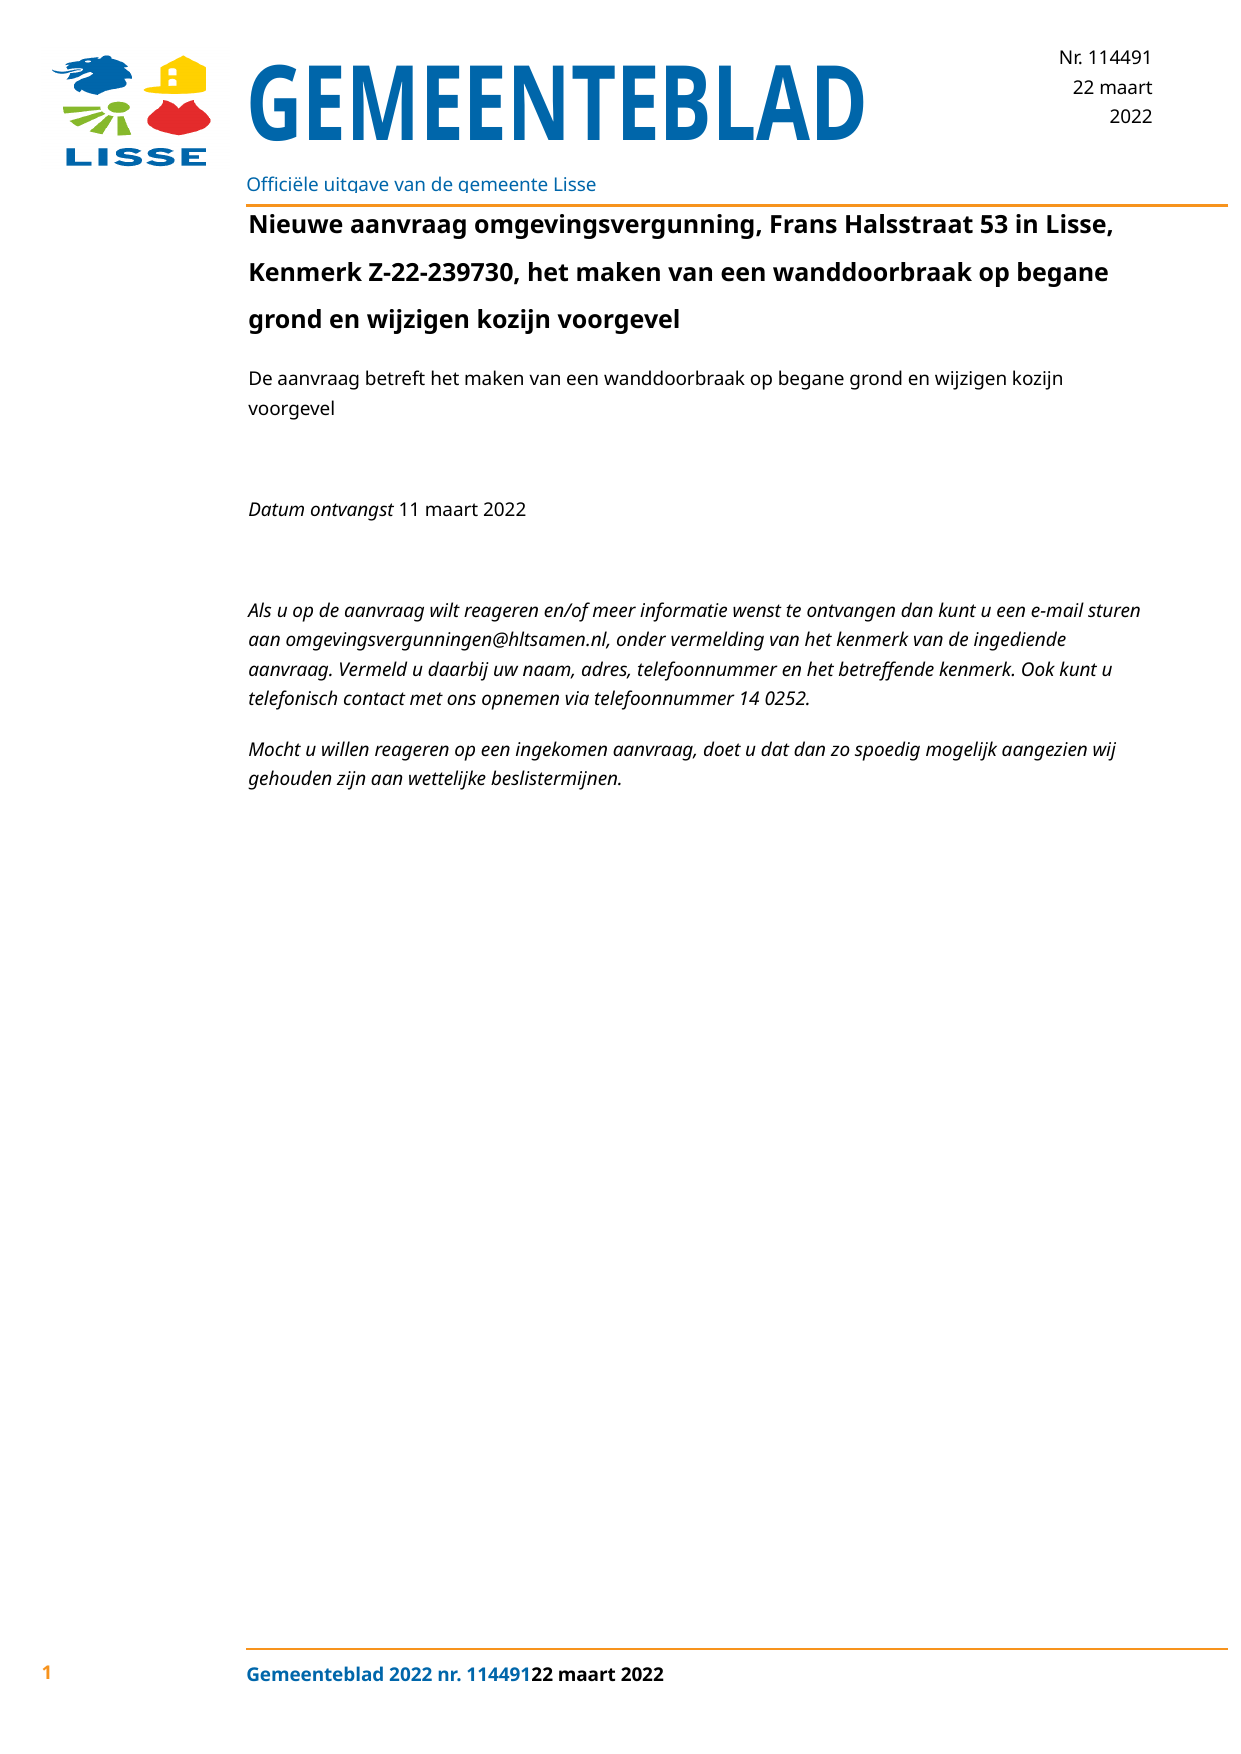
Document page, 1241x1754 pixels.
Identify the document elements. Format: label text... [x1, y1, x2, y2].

picture [41, 47, 231, 172]
text De aanvraag betreft het maken van een wanddoorbraak op begane grond en wijzigen kozijn voorgevel [248, 366, 1152, 421]
text Als u op de aanvraag wilt reageren en/of meer informatie wenst te ontvangen dan kunt u een e-mail sturen aan omgevingsvergunningen@hltsamen.nl, onder vermelding van het kenmerk van de ingediende aanvraag. Vermeld u daarbij uw naam, adres, telefoonnummer en het betreffende kenmerk. Ook kunt u telefonisch contact met ons opnemen via telefoonnummer 14 0252. [248, 597, 1152, 711]
text Datum ontvangst 11 maart 2022 [248, 496, 1152, 522]
text Nieuwe aanvraag omgevingsvergunning, Frans Halsstraat 53 in Lisse, Kenmerk Z-22-239730, het maken van een wanddoorbraak op begane grond en wijzigen kozijn voorgevel [248, 207, 1152, 336]
text Mocht u willen reageren op een ingekomen aanvraag, doet u dat dan zo spoedig mogelijk aangezien wij gehouden zijn aan wettelijke beslistermijnen. [248, 736, 1152, 791]
